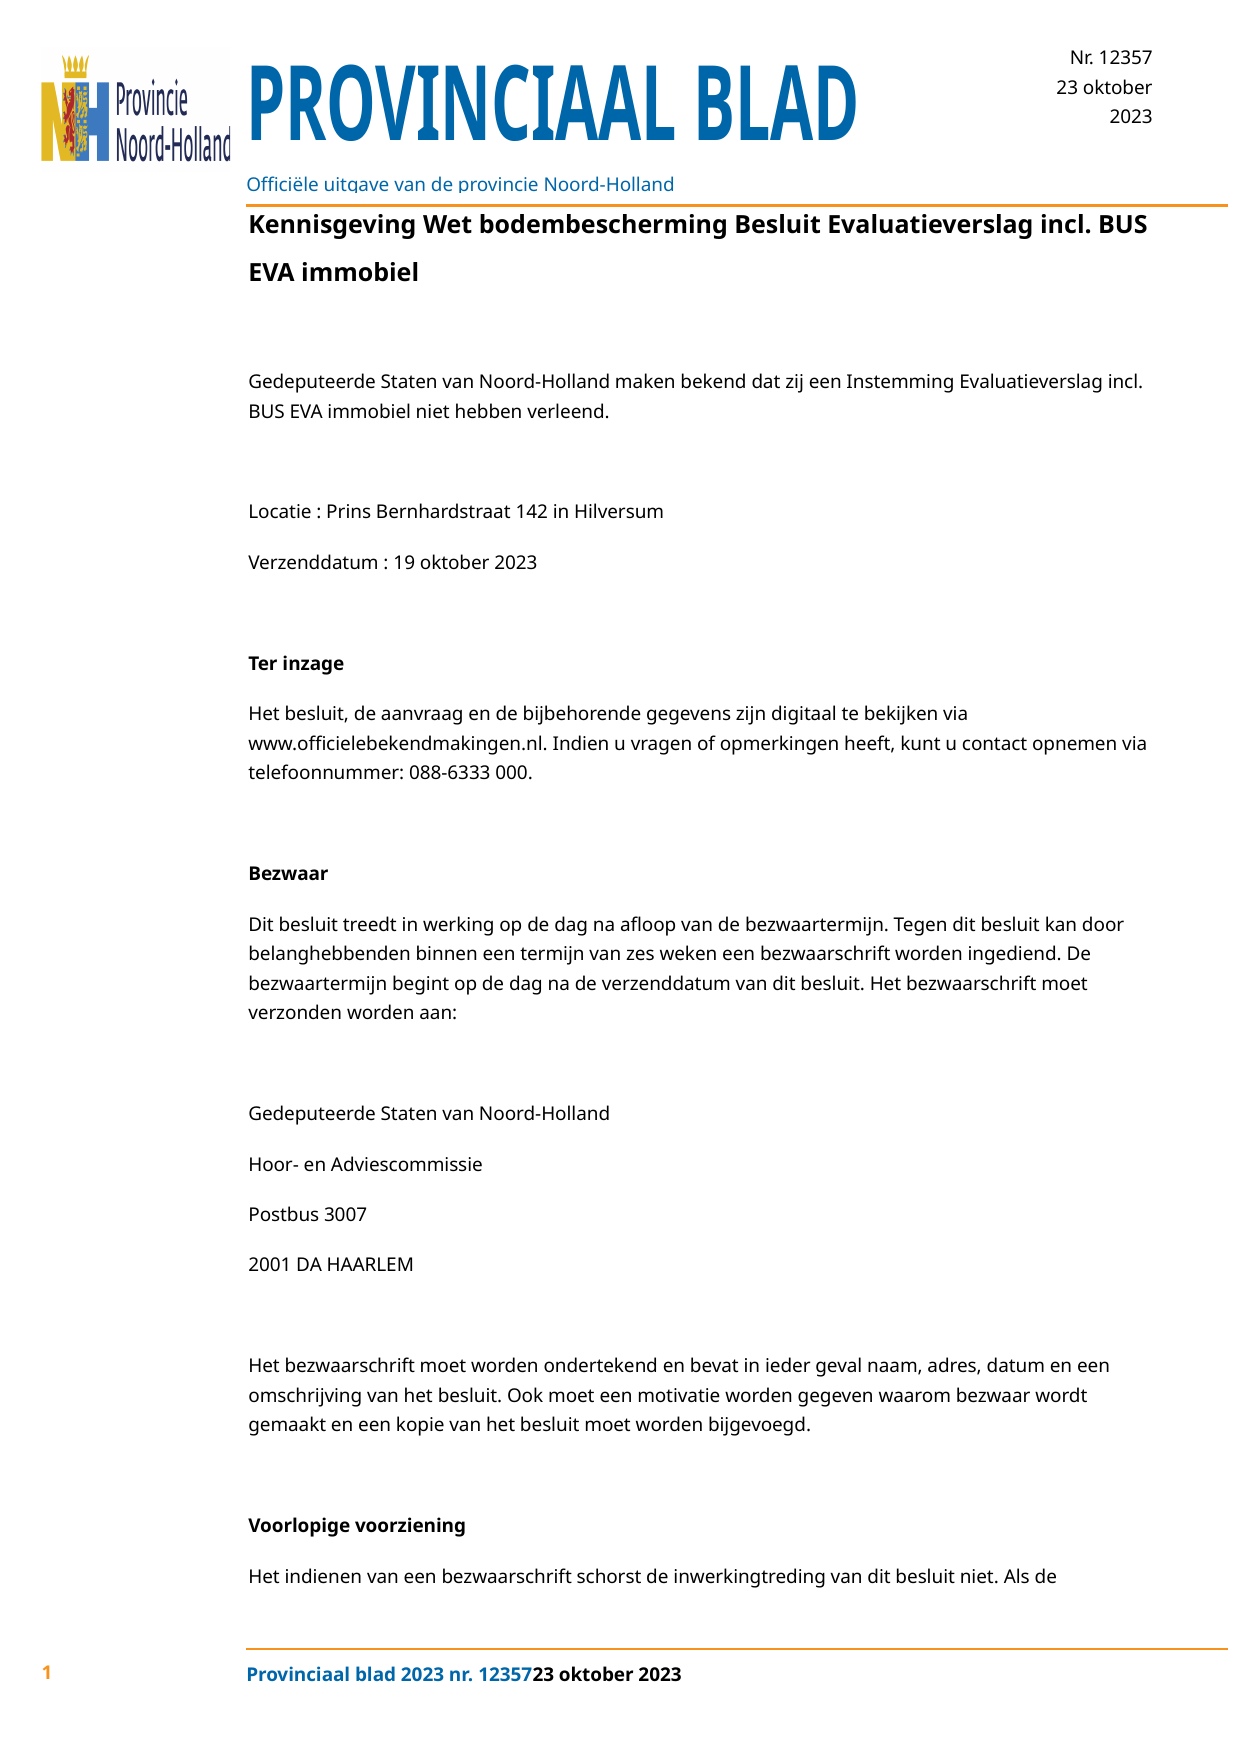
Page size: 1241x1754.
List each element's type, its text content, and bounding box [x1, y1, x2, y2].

picture [41, 47, 231, 172]
text Kennisgeving Wet bodembescherming Besluit Evaluatieverslag incl. BUS EVA immobiel [248, 207, 1152, 288]
text Locatie : Prins Bernhardstraat 142 in Hilversum [248, 499, 1152, 524]
text Het besluit, de aanvraag en de bijbehorende gegevens zijn digitaal te bekijken via www.officielebekendmakingen.nl. Indien u vragen of opmerkingen heeft, kunt u contact opnemen via telefoonnummer: 088-6333 000. [248, 700, 1152, 785]
text Bezwaar [248, 860, 1152, 886]
text Gedeputeerde Staten van Noord-Holland maken bekend dat zij een Instemming Evaluatieverslag incl. BUS EVA immobiel niet hebben verleend. [248, 368, 1152, 424]
text Gedeputeerde Staten van Noord-Holland [248, 1100, 1152, 1126]
text Postbus 3007 [248, 1201, 1152, 1227]
text Voorlopige voorziening [248, 1512, 1152, 1538]
text Het indienen van een bezwaarschrift schorst de inwerkingtreding van dit besluit niet. Als de [248, 1563, 1152, 1589]
text Hoor- en Adviescommissie [248, 1151, 1152, 1177]
text Dit besluit treedt in werking op de dag na afloop van de bezwaartermijn. Tegen dit besluit kan door belanghebbenden binnen een termijn van zes weken een bezwaarschrift worden ingediend. De bezwaartermijn begint op de dag na de verzenddatum van dit besluit. Het bezwaarschrift moet verzonden worden aan: [248, 911, 1152, 1025]
text Verzenddatum : 19 oktober 2023 [248, 549, 1152, 575]
text Ter inzage [248, 650, 1152, 676]
text 2001 DA HAARLEM [248, 1252, 1152, 1277]
text Het bezwaarschrift moet worden ondertekend en bevat in ieder geval naam, adres, datum en een omschrijving van het besluit. Ook moet een motivatie worden gegeven waarom bezwaar wordt gemaakt en een kopie van het besluit moet worden bijgevoegd. [248, 1352, 1152, 1437]
